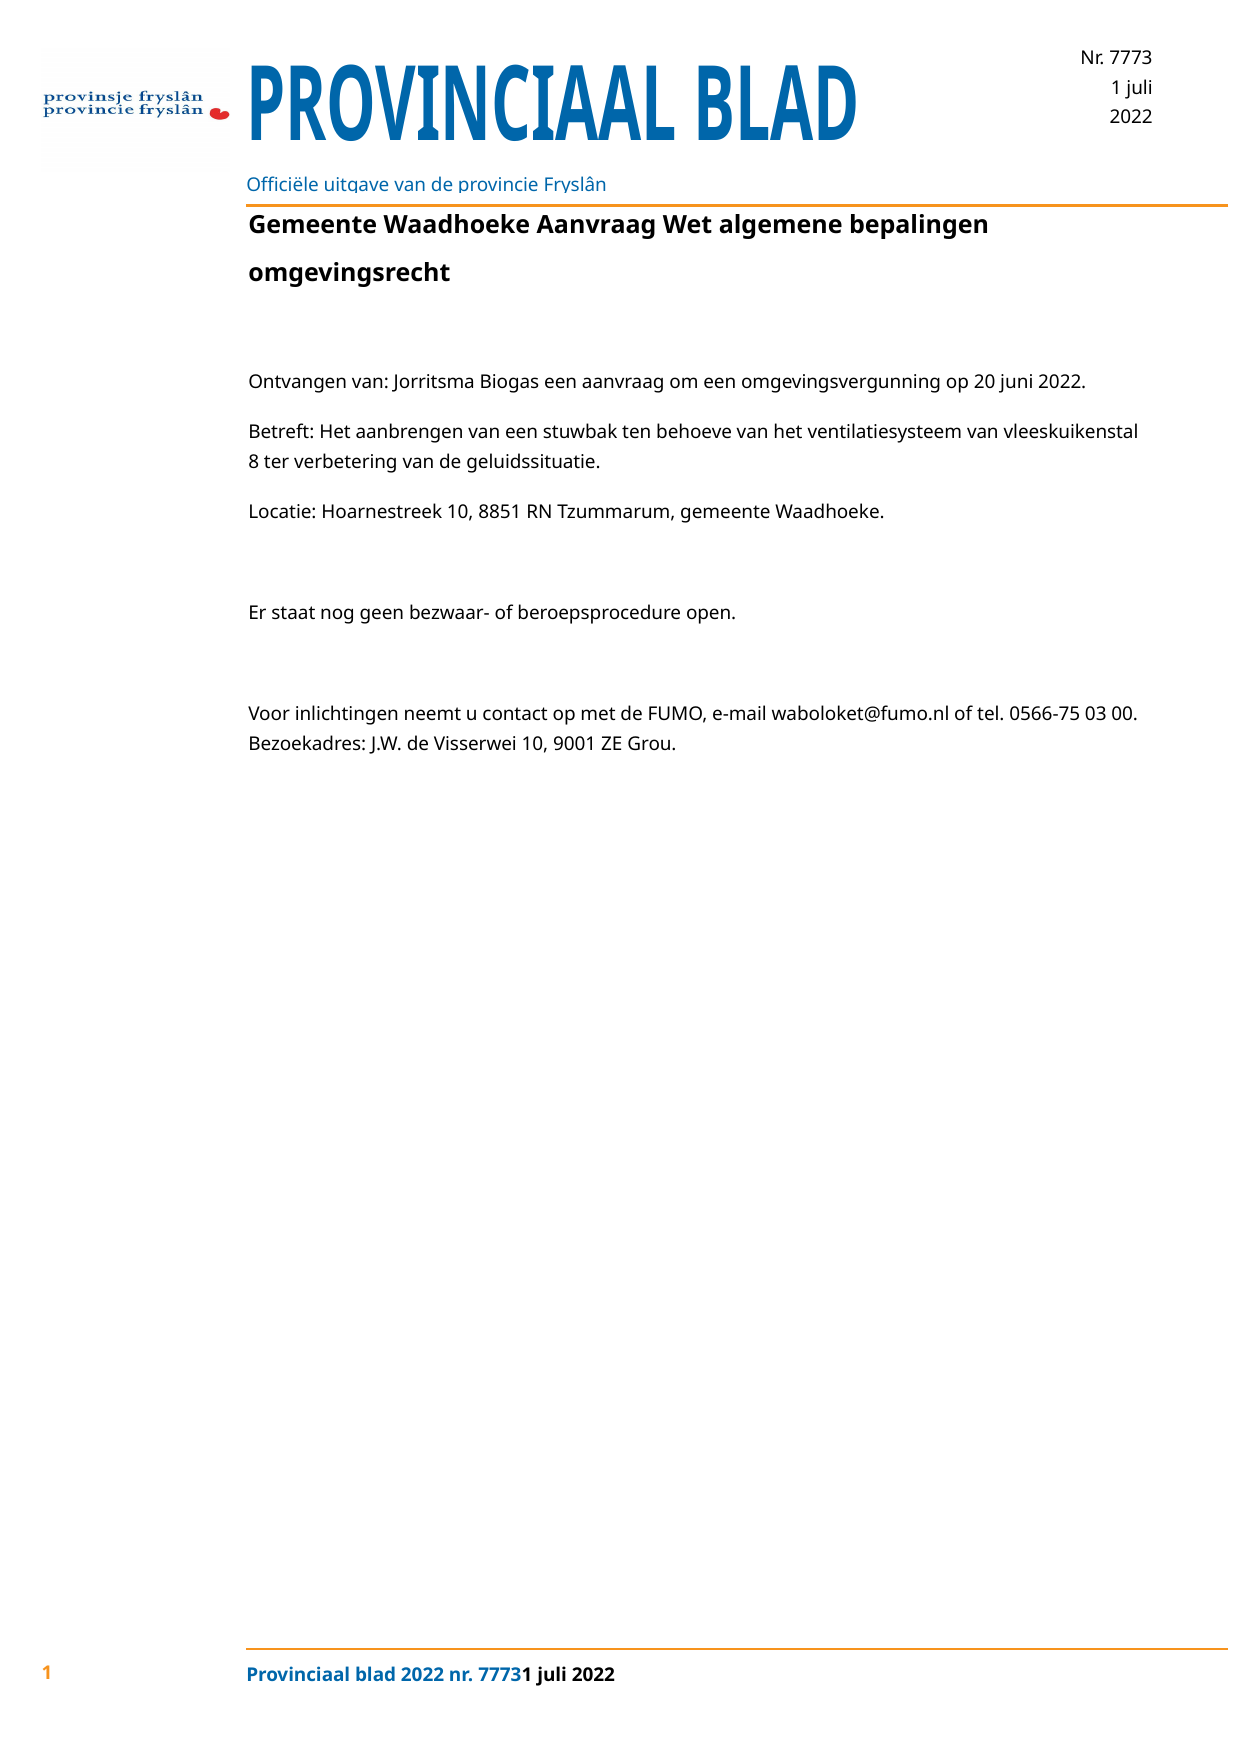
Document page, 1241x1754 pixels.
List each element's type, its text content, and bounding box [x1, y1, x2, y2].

picture [41, 47, 231, 172]
text Betreft: Het aanbrengen van een stuwbak ten behoeve van het ventilatiesysteem van vleeskuikenstal 8 ter verbetering van de geluidssituatie. [248, 419, 1152, 474]
text Locatie: Hoarnestreek 10, 8851 RN Tzummarum, gemeente Waadhoeke. [248, 499, 1152, 524]
text Voor inlichtingen neemt u contact op met de FUMO, e-mail waboloket@fumo.nl of tel. 0566-75 03 00. Bezoekadres: J.W. de Visserwei 10, 9001 ZE Grou. [248, 700, 1152, 756]
text Gemeente Waadhoeke Aanvraag Wet algemene bepalingen omgevingsrecht [248, 207, 1152, 288]
text Er staat nog geen bezwaar- of beroepsprocedure open. [248, 599, 1152, 625]
text Ontvangen van: Jorritsma Biogas een aanvraag om een omgevingsvergunning op 20 juni 2022. [248, 368, 1152, 394]
